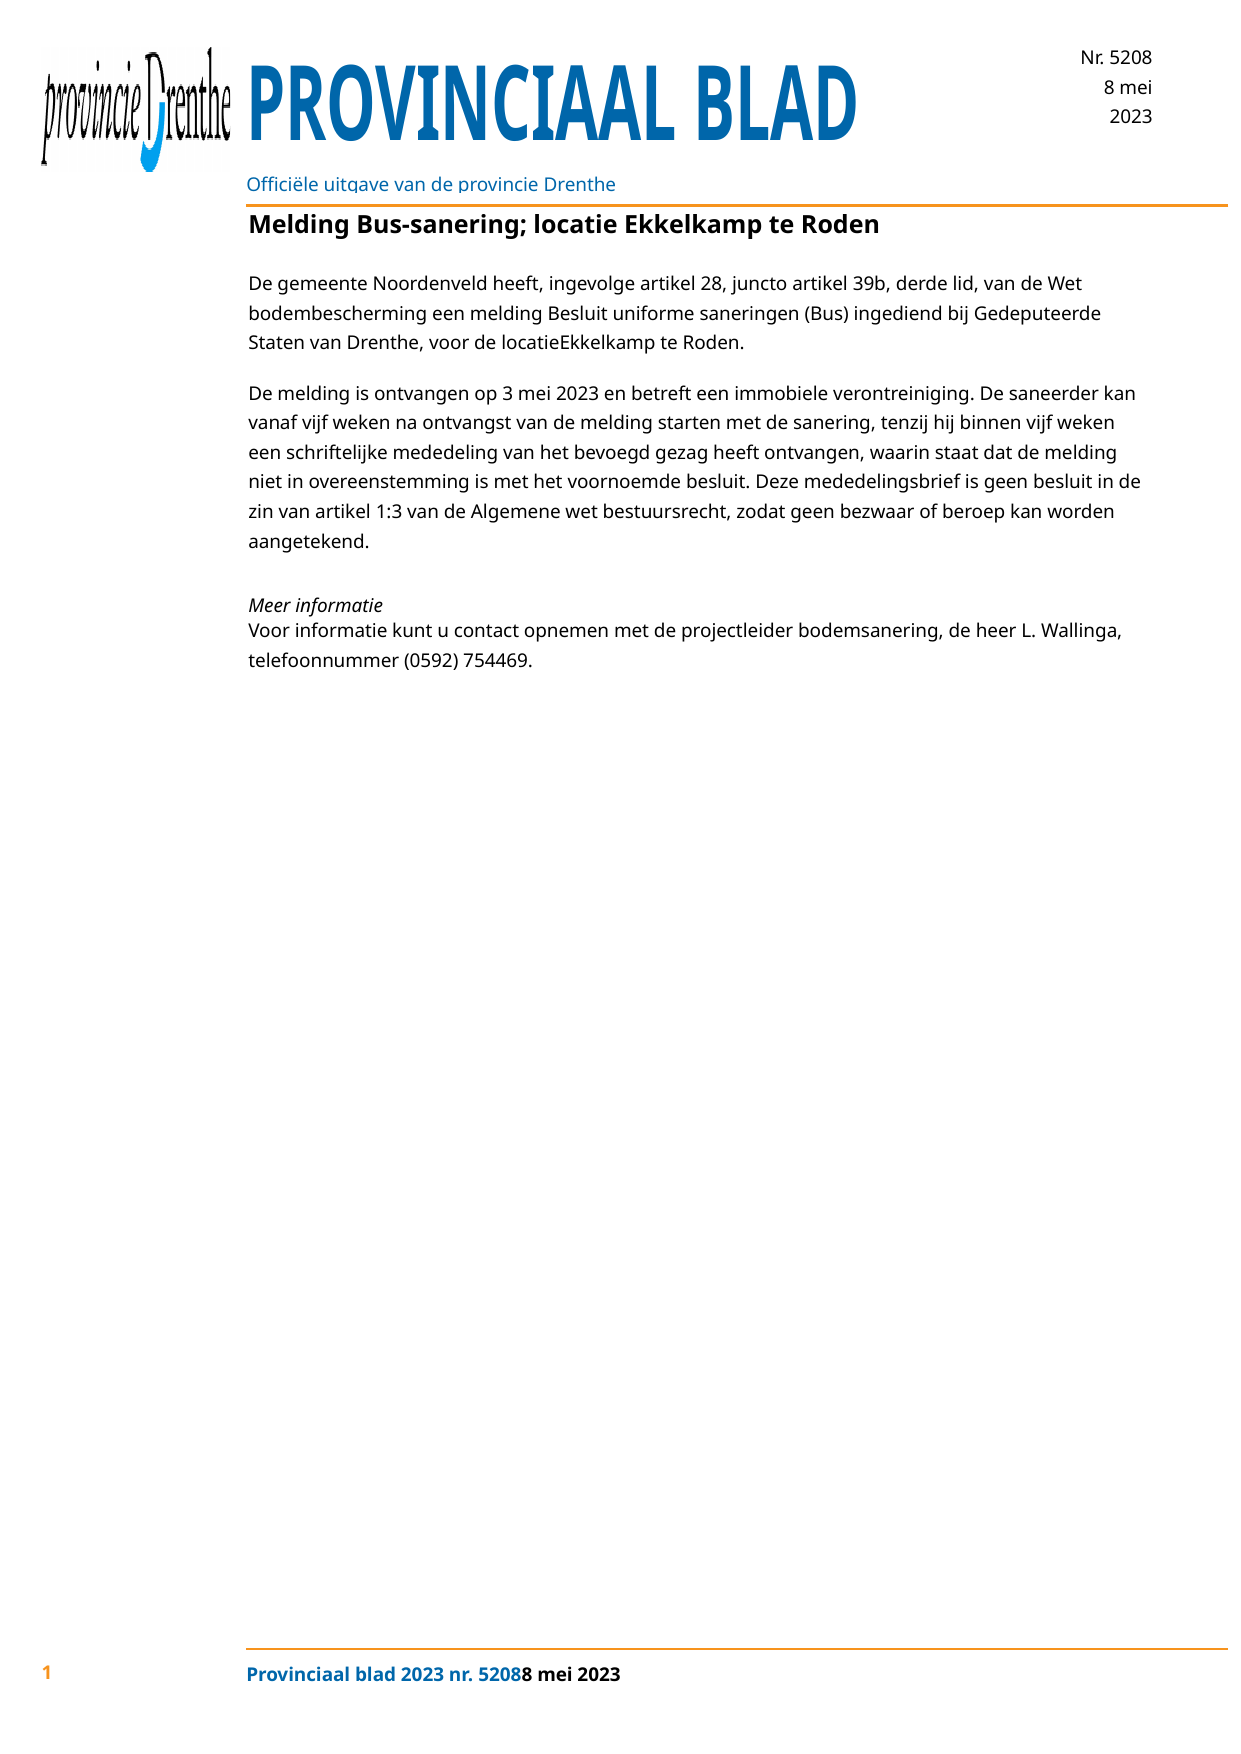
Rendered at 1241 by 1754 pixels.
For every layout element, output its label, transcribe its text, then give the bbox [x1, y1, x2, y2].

text Melding Bus-sanering; locatie Ekkelkamp te Roden [248, 207, 1152, 241]
picture [41, 47, 231, 172]
text Voor informatie kunt u contact opnemen met de projectleider bodemsanering, de heer L. Wallinga, telefoonnummer (0592) 754469. [248, 617, 1152, 673]
text De gemeente Noordenveld heeft, ingevolge artikel 28, juncto artikel 39b, derde lid, van de Wet bodembescherming een melding Besluit uniforme saneringen (Bus) ingediend bij Gedeputeerde Staten van Drenthe, voor de locatieEkkelkamp te Roden. [248, 270, 1152, 355]
text Meer informatie [248, 592, 1152, 617]
text De melding is ontvangen op 3 mei 2023 en betreft een immobiele verontreiniging. De saneerder kan vanaf vijf weken na ontvangst van de melding starten met de sanering, tenzij hij binnen vijf weken een schriftelijke mededeling van het bevoegd gezag heeft ontvangen, waarin staat dat de melding niet in overeenstemming is met het voornoemde besluit. Deze mededelingsbrief is geen besluit in de zin van artikel 1:3 van de Algemene wet bestuursrecht, zodat geen bezwaar of beroep kan worden aangetekend. [248, 380, 1152, 553]
